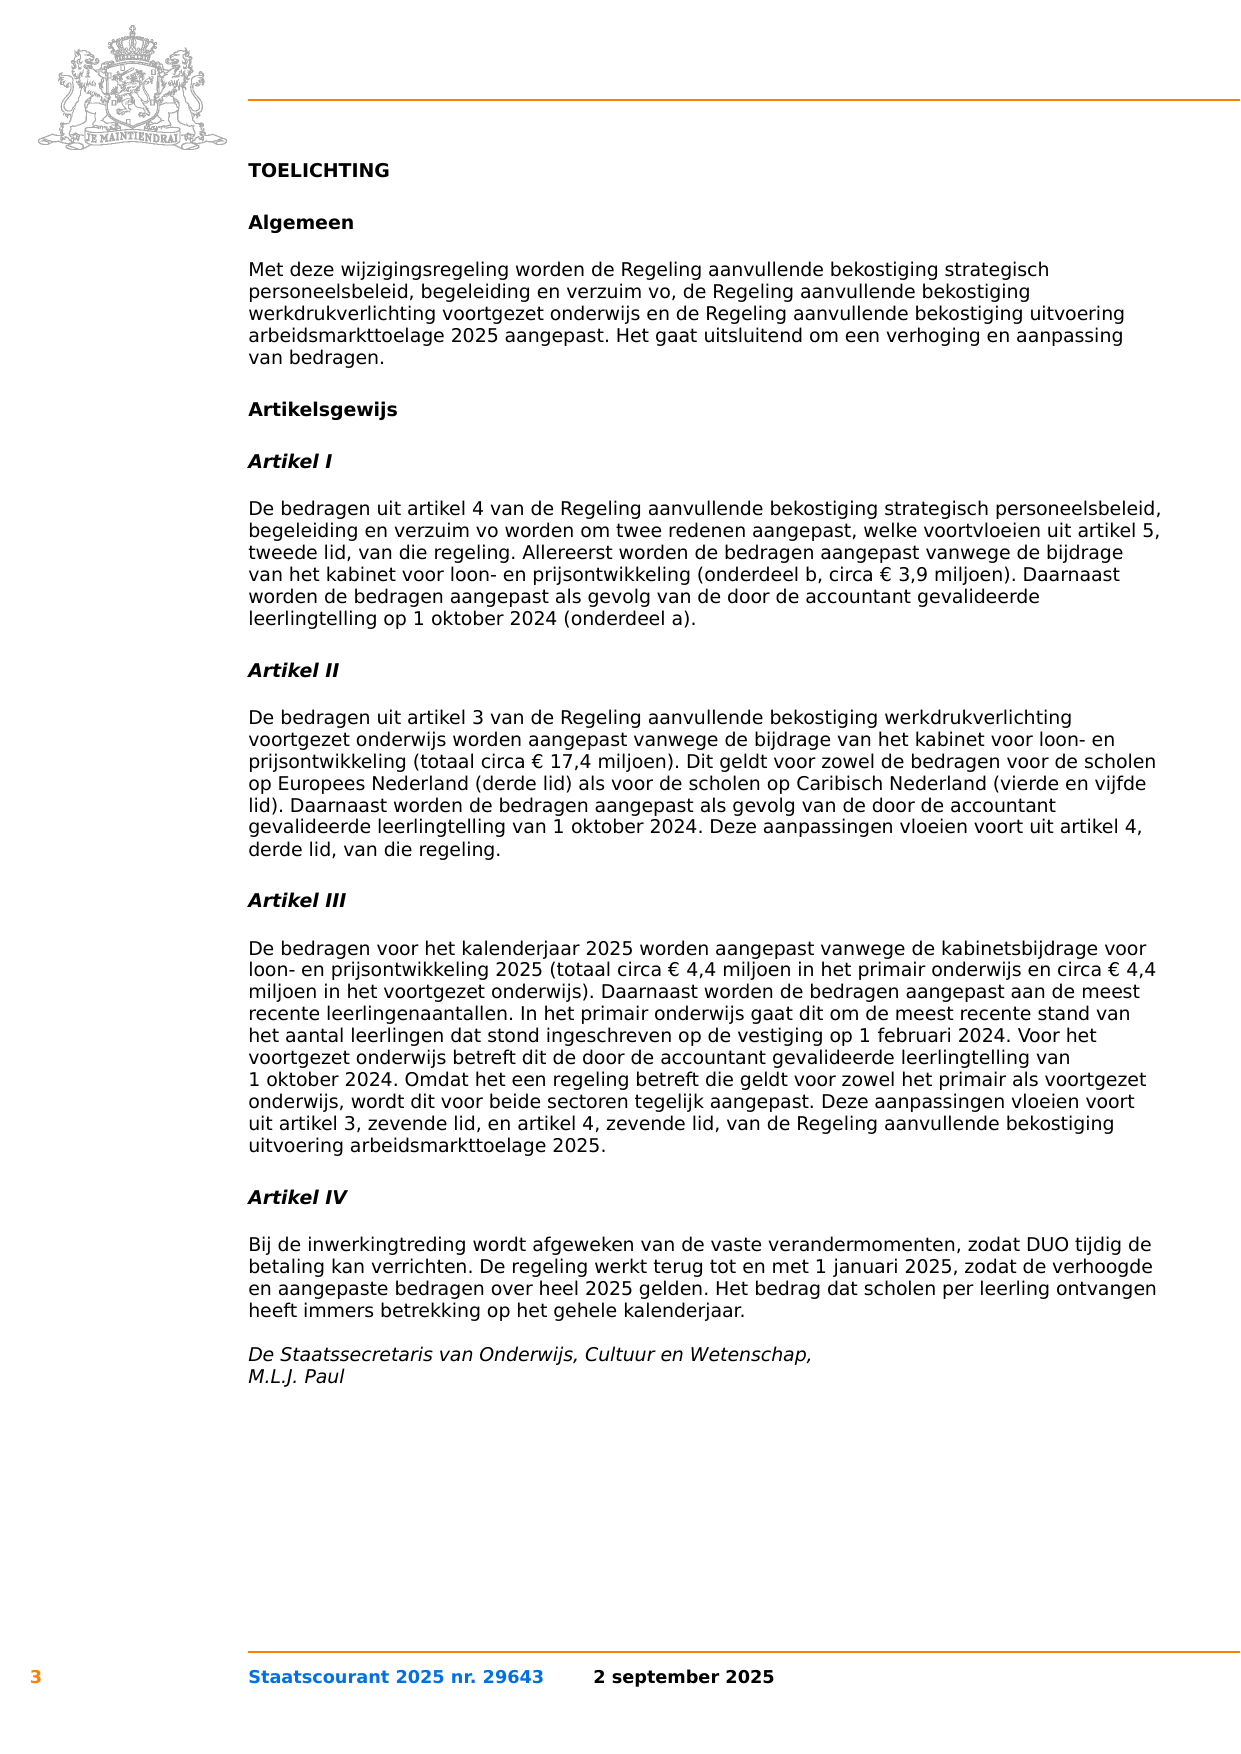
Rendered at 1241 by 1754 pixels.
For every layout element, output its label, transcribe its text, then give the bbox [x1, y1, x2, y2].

subtitle Artikelsgewijs [248, 399, 1163, 421]
subtitle Artikel IV [248, 1187, 1163, 1209]
text De bedragen uit artikel 4 van de Regeling aanvullende bekostiging strategisch personeelsbeleid, begeleiding en verzuim vo worden om twee redenen aangepast, welke voortvloeien uit artikel 5, tweede lid, van die regeling. Allereerst worden de bedragen aangepast vanwege de bijdrage van het kabinet voor loon- en prijsontwikkeling (onderdeel b, circa € 3,9 miljoen). Daarnaast worden de bedragen aangepast als gevolg van de door de accountant gevalideerde leerlingtelling op 1 oktober 2024 (onderdeel a). [248, 498, 1163, 629]
subtitle TOELICHTING [248, 160, 1163, 182]
text De bedragen voor het kalenderjaar 2025 worden aangepast vanwege de kabinetsbijdrage voor loon- en prijsontwikkeling 2025 (totaal circa € 4,4 miljoen in het primair onderwijs en circa € 4,4 miljoen in het voortgezet onderwijs). Daarnaast worden de bedragen aangepast aan de meest recente leerlingenaantallen. In het primair onderwijs gaat dit om de meest recente stand van het aantal leerlingen dat stond ingeschreven op de vestiging op 1 februari 2024. Voor het voortgezet onderwijs betreft dit de door de accountant gevalideerde leerlingtelling van 1 oktober 2024. Omdat het een regeling betreft die geldt voor zowel het primair als voortgezet onderwijs, wordt dit voor beide sectoren tegelijk aangepast. Deze aanpassingen vloeien voort uit artikel 3, zevende lid, en artikel 4, zevende lid, van de Regeling aanvullende bekostiging uitvoering arbeidsmarkttoelage 2025. [248, 937, 1163, 1157]
picture [38, 25, 227, 150]
subtitle Artikel III [248, 890, 1163, 912]
text De bedragen uit artikel 3 van de Regeling aanvullende bekostiging werkdrukverlichting voortgezet onderwijs worden aangepast vanwege de bijdrage van het kabinet voor loon- en prijsontwikkeling (totaal circa € 17,4 miljoen). Dit geldt voor zowel de bedragen voor de scholen op Europees Nederland (derde lid) als voor de scholen op Caribisch Nederland (vierde en vijfde lid). Daarnaast worden de bedragen aangepast als gevolg van de door de accountant gevalideerde leerlingtelling van 1 oktober 2024. Deze aanpassingen vloeien voort uit artikel 4, derde lid, van die regeling. [248, 707, 1163, 860]
text Bij de inwerkingtreding wordt afgeweken van de vaste verandermomenten, zodat DUO tijdig de betaling kan verrichten. De regeling werkt terug tot en met 1 januari 2025, zodat de verhoogde en aangepaste bedragen over heel 2025 gelden. Het bedrag dat scholen per leerling ontvangen heeft immers betrekking op het gehele kalenderjaar. [248, 1234, 1163, 1322]
subtitle Artikel I [248, 451, 1163, 473]
text Met deze wijzigingsregeling worden de Regeling aanvullende bekostiging strategisch personeelsbeleid, begeleiding en verzuim vo, de Regeling aanvullende bekostiging werkdrukverlichting voortgezet onderwijs en de Regeling aanvullende bekostiging uitvoering arbeidsmarkttoelage 2025 aangepast. Het gaat uitsluitend om een verhoging en aanpassing van bedragen. [248, 259, 1163, 369]
subtitle Algemeen [248, 212, 1163, 234]
subtitle Artikel II [248, 659, 1163, 682]
text De Staatssecretaris van Onderwijs, Cultuur en Wetenschap, M.L.J. Paul [248, 1344, 1163, 1388]
